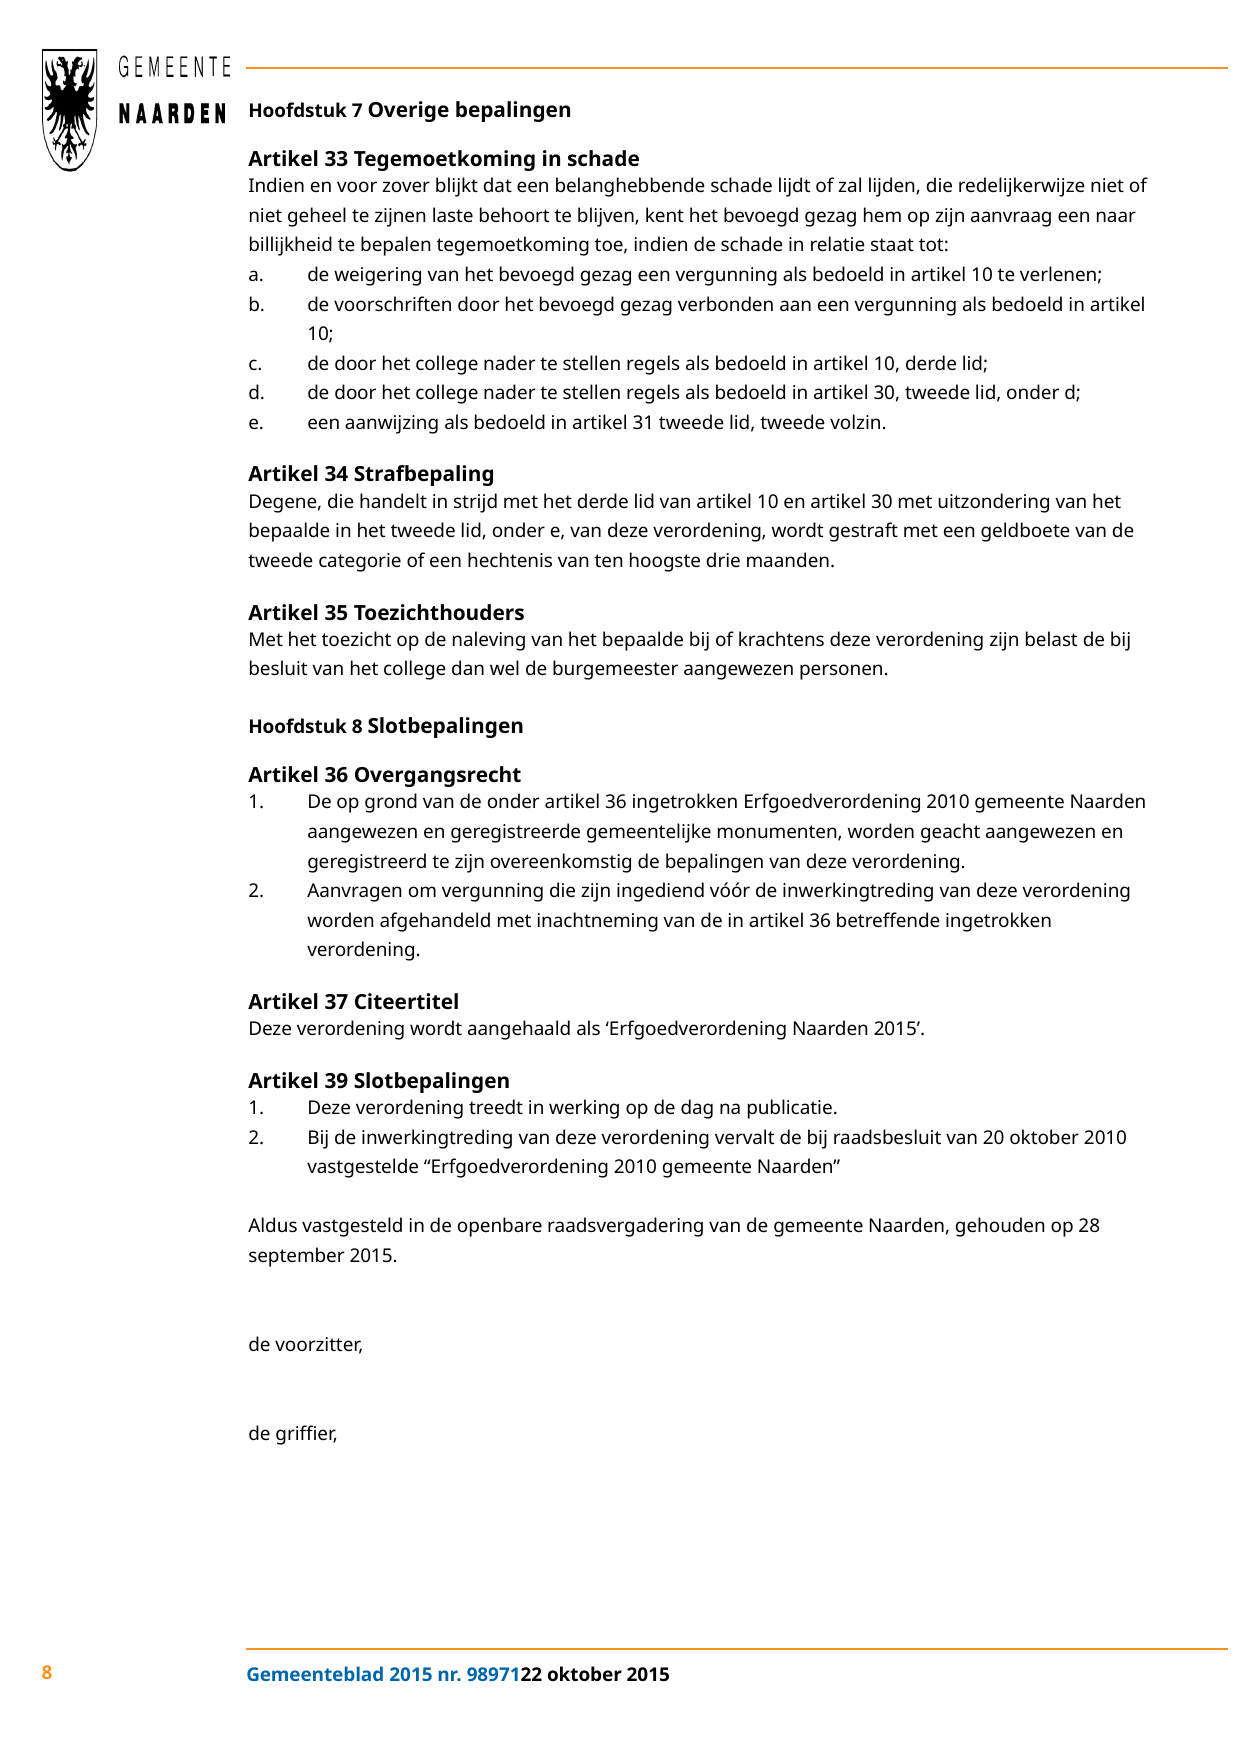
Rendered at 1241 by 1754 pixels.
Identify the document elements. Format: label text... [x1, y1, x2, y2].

text Artikel 36 Overgangsrecht [248, 760, 1152, 789]
text Hoofdstuk 8 Slotbepalingen [248, 711, 1152, 739]
list Bij de inwerkingtreding van deze verordening vervalt de bij raadsbesluit van 20 oktober 2010 vastgestelde “Erfgoedverordening 2010 gemeente Naarden” [248, 1124, 1152, 1179]
list de door het college nader te stellen regels als bedoeld in artikel 30, tweede lid, onder d; [248, 379, 1152, 405]
text Artikel 37 Citeertitel [248, 987, 1152, 1015]
list de voorschriften door het bevoegd gezag verbonden aan een vergunning als bedoeld in artikel 10; [248, 291, 1152, 346]
text Artikel 34 Strafbepaling [248, 459, 1152, 488]
list Deze verordening treedt in werking op de dag na publicatie. [248, 1094, 1152, 1120]
text Artikel 35 Toezichthouders [248, 598, 1152, 626]
text Aldus vastgesteld in de openbare raadsvergadering van de gemeente Naarden, gehouden op 28 september 2015. [248, 1213, 1152, 1268]
text Hoofdstuk 7 Overige bepalingen [248, 95, 1152, 123]
text Deze verordening wordt aangehaald als ‘Erfgoedverordening Naarden 2015’. [248, 1015, 1152, 1041]
list een aanwijzing als bedoeld in artikel 31 tweede lid, tweede volzin. [248, 409, 1152, 435]
list De op grond van de onder artikel 36 ingetrokken Erfgoedverordening 2010 gemeente Naarden aangewezen en geregistreerde gemeentelijke monumenten, worden geacht aangewezen en geregistreerd te zijn overeenkomstig de bepalingen van deze verordening. [248, 789, 1152, 873]
list de door het college nader te stellen regels als bedoeld in artikel 10, derde lid; [248, 350, 1152, 376]
list de weigering van het bevoegd gezag een vergunning als bedoeld in artikel 10 te verlenen; [248, 261, 1152, 287]
list Aanvragen om vergunning die zijn ingediend vóór de inwerkingtreding van deze verordening worden afgehandeld met inachtneming van de in artikel 36 betreffende ingetrokken verordening. [248, 877, 1152, 962]
text de griffier, [248, 1420, 1152, 1445]
text Artikel 33 Tegemoetkoming in schade [248, 144, 1152, 172]
text Artikel 39 Slotbepalingen [248, 1066, 1152, 1094]
text Indien en voor zover blijkt dat een belanghebbende schade lijdt of zal lijden, die redelijkerwijze niet of niet geheel te zijnen laste behoort te blijven, kent het bevoegd gezag hem op zijn aanvraag een naar billijkheid te bepalen tegemoetkoming toe, indien de schade in relatie staat tot: [248, 172, 1152, 257]
text de voorzitter, [248, 1331, 1152, 1357]
text Met het toezicht op de naleving van het bepaalde bij of krachtens deze verordening zijn belast de bij besluit van het college dan wel de burgemeester aangewezen personen. [248, 626, 1152, 681]
text Degene, die handelt in strijd met het derde lid van artikel 10 en artikel 30 met uitzondering van het bepaalde in het tweede lid, onder e, van deze verordening, wordt gestraft met een geldboete van de tweede categorie of een hechtenis van ten hoogste drie maanden. [248, 488, 1152, 573]
picture [41, 47, 231, 172]
